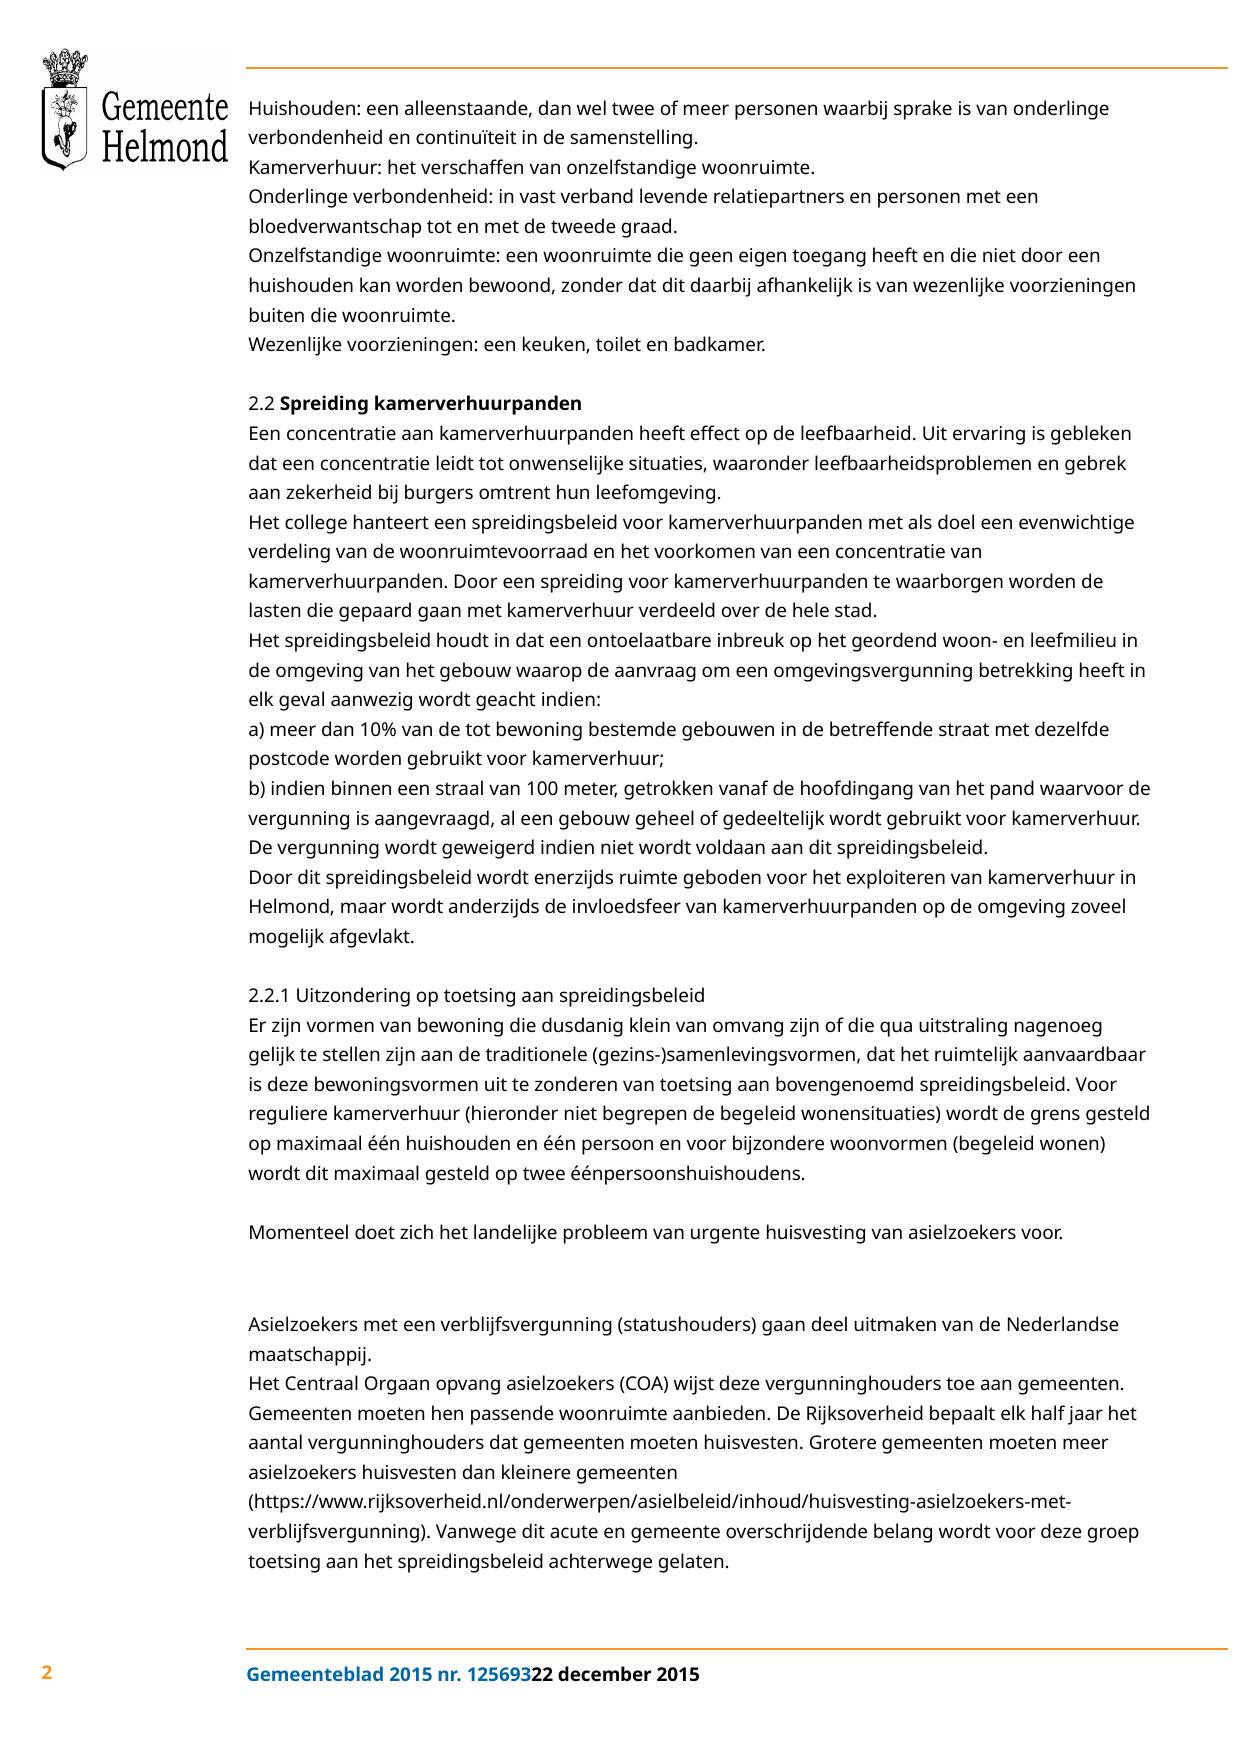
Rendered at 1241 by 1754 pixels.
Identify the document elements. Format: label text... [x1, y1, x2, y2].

text Kamerverhuur: het verschaffen van onzelfstandige woonruimte. [248, 154, 1152, 180]
text De vergunning wordt geweigerd indien niet wordt voldaan aan dit spreidingsbeleid. [248, 834, 1152, 860]
text 2.2.1 Uitzondering op toetsing aan spreidingsbeleid [248, 982, 1152, 1008]
text Asielzoekers met een verblijfsvergunning (statushouders) gaan deel uitmaken van de Nederlandse maatschappij. [248, 1311, 1152, 1366]
text Wezenlijke voorzieningen: een keuken, toilet en badkamer. [248, 331, 1152, 357]
picture [41, 47, 231, 172]
text Door dit spreidingsbeleid wordt enerzijds ruimte geboden voor het exploiteren van kamerverhuur in Helmond, maar wordt anderzijds de invloedsfeer van kamerverhuurpanden op de omgeving zoveel mogelijk afgevlakt. [248, 864, 1152, 949]
text Huishouden: een alleenstaande, dan wel twee of meer personen waarbij sprake is van onderlinge verbondenheid en continuïteit in de samenstelling. [248, 95, 1152, 150]
text Onzelfstandige woonruimte: een woonruimte die geen eigen toegang heeft en die niet door een huishouden kan worden bewoond, zonder dat dit daarbij afhankelijk is van wezenlijke voorzieningen buiten die woonruimte. [248, 243, 1152, 328]
text a) meer dan 10% van de tot bewoning bestemde gebouwen in de betreffende straat met dezelfde postcode worden gebruikt voor kamerverhuur; [248, 716, 1152, 771]
text Momenteel doet zich het landelijke probleem van urgente huisvesting van asielzoekers voor. [248, 1219, 1152, 1245]
text Het Centraal Orgaan opvang asielzoekers (COA) wijst deze vergunninghouders toe aan gemeenten. Gemeenten moeten hen passende woonruimte aanbieden. De Rijksoverheid bepaalt elk half jaar het aantal vergunninghouders dat gemeenten moeten huisvesten. Grotere gemeenten moeten meer asielzoekers huisvesten dan kleinere gemeenten [248, 1370, 1152, 1485]
text (https://www.rijksoverheid.nl/onderwerpen/asielbeleid/inhoud/huisvesting-asielzoekers-met-verblijfsvergunning). Vanwege dit acute en gemeente overschrijdende belang wordt voor deze groep toetsing aan het spreidingsbeleid achterwege gelaten. [248, 1489, 1152, 1573]
text 2.2 Spreiding kamerverhuurpanden [248, 391, 1152, 416]
text Onderlinge verbondenheid: in vast verband levende relatiepartners en personen met een bloedverwantschap tot en met de tweede graad. [248, 183, 1152, 239]
text Het college hanteert een spreidingsbeleid voor kamerverhuurpanden met als doel een evenwichtige verdeling van de woonruimtevoorraad en het voorkomen van een concentratie van kamerverhuurpanden. Door een spreiding voor kamerverhuurpanden te waarborgen worden de lasten die gepaard gaan met kamerverhuur verdeeld over de hele stad. [248, 509, 1152, 623]
text b) indien binnen een straal van 100 meter, getrokken vanaf de hoofdingang van het pand waarvoor de vergunning is aangevraagd, al een gebouw geheel of gedeeltelijk wordt gebruikt voor kamerverhuur. [248, 775, 1152, 831]
text Het spreidingsbeleid houdt in dat een ontoelaatbare inbreuk op het geordend woon- en leefmilieu in de omgeving van het gebouw waarop de aanvraag om een omgevingsvergunning betrekking heeft in elk geval aanwezig wordt geacht indien: [248, 627, 1152, 712]
text Een concentratie aan kamerverhuurpanden heeft effect op de leefbaarheid. Uit ervaring is gebleken dat een concentratie leidt tot onwenselijke situaties, waaronder leefbaarheidsproblemen en gebrek aan zekerheid bij burgers omtrent hun leefomgeving. [248, 420, 1152, 505]
text Er zijn vormen van bewoning die dusdanig klein van omvang zijn of die qua uitstraling nagenoeg gelijk te stellen zijn aan de traditionele (gezins-)samenlevingsvormen, dat het ruimtelijk aanvaardbaar is deze bewoningsvormen uit te zonderen van toetsing aan bovengenoemd spreidingsbeleid. Voor reguliere kamerverhuur (hieronder niet begrepen de begeleid wonensituaties) wordt de grens gesteld op maximaal één huishouden en één persoon en voor bijzondere woonvormen (begeleid wonen) wordt dit maximaal gesteld op twee éénpersoonshuishoudens. [248, 1012, 1152, 1186]
